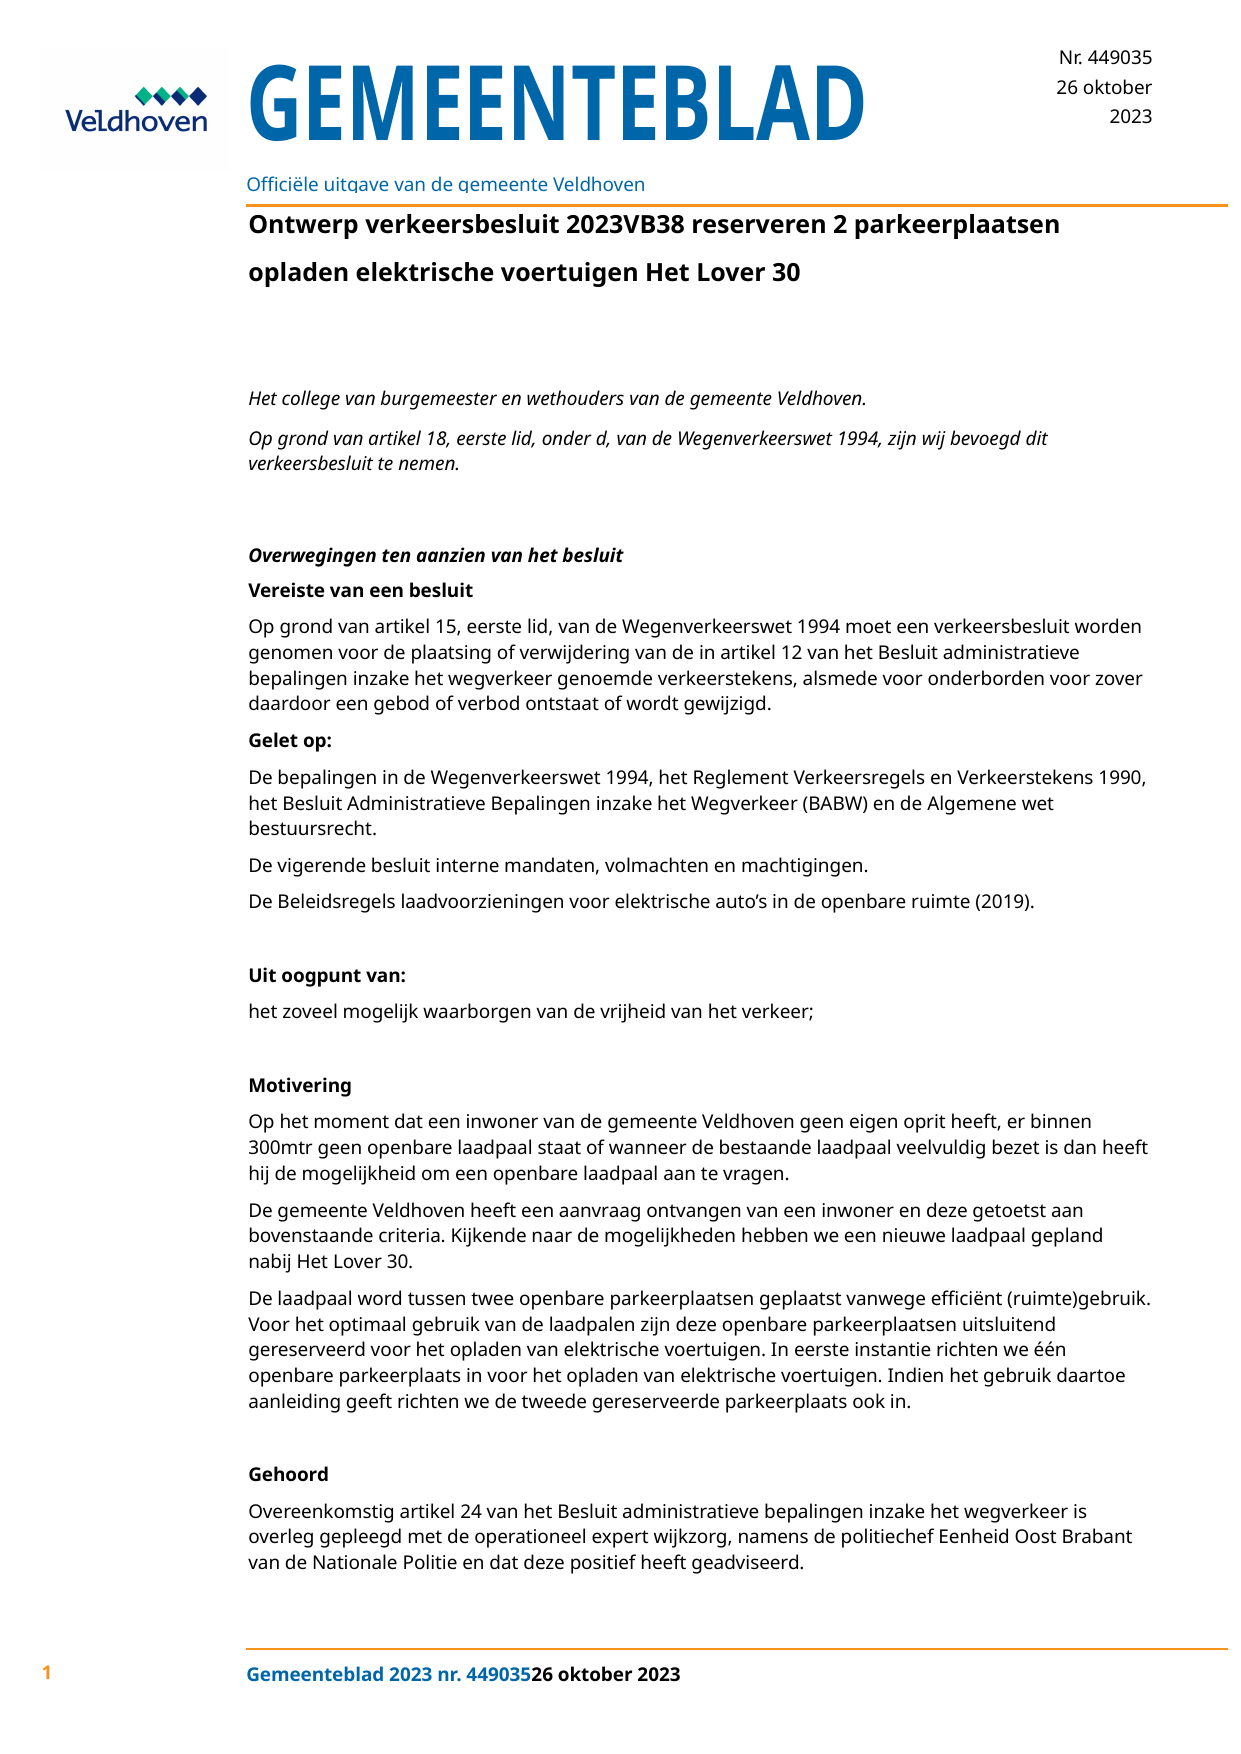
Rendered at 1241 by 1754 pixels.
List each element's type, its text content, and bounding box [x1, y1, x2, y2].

text De laadpaal word tussen twee openbare parkeerplaatsen geplaatst vanwege efficiënt (ruimte)gebruik. Voor het optimaal gebruik van de laadpalen zijn deze openbare parkeerplaatsen uitsluitend gereserveerd voor het opladen van elektrische voertuigen. In eerste instantie richten we één openbare parkeerplaats in voor het opladen van elektrische voertuigen. Indien het gebruik daartoe aanleiding geeft richten we de tweede gereserveerde parkeerplaats ook in. [248, 1285, 1152, 1414]
text De gemeente Veldhoven heeft een aanvraag ontvangen van een inwoner en deze getoetst aan bovenstaande criteria. Kijkende naar de mogelijkheden hebben we een nieuwe laadpaal gepland nabij Het Lover 30. [248, 1197, 1152, 1274]
text Op grond van artikel 18, eerste lid, onder d, van de Wegenverkeerswet 1994, zijn wij bevoegd dit verkeersbesluit te nemen. [248, 425, 1152, 476]
text Vereiste van een besluit [248, 577, 1152, 602]
picture [41, 47, 231, 172]
text Het college van burgemeester en wethouders van de gemeente Veldhoven. [248, 386, 1152, 411]
text Uit oogpunt van: [248, 962, 1152, 988]
text De vigerende besluit interne mandaten, volmachten en machtigingen. [248, 852, 1152, 878]
text Overeenkomstig artikel 24 van het Besluit administratieve bepalingen inzake het wegverkeer is overleg gepleegd met de operationeel expert wijkzorg, namens de politiechef Eenheid Oost Brabant van de Nationale Politie en dat deze positief heeft geadviseerd. [248, 1498, 1152, 1575]
text Op grond van artikel 15, eerste lid, van de Wegenverkeerswet 1994 moet een verkeersbesluit worden genomen voor de plaatsing of verwijdering van de in artikel 12 van het Besluit administratieve bepalingen inzake het wegverkeer genoemde verkeerstekens, alsmede voor onderborden voor zover daardoor een gebod of verbod ontstaat of wordt gewijzigd. [248, 613, 1152, 716]
text Gehoord [248, 1461, 1152, 1487]
text Gelet op: [248, 727, 1152, 753]
text Motivering [248, 1072, 1152, 1098]
text Overwegingen ten aanzien van het besluit [248, 543, 1152, 568]
text Op het moment dat een inwoner van de gemeente Veldhoven geen eigen oprit heeft, er binnen 300mtr geen openbare laadpaal staat of wanneer de bestaande laadpaal veelvuldig bezet is dan heeft hij de mogelijkheid om een openbare laadpaal aan te vragen. [248, 1109, 1152, 1186]
text De Beleidsregels laadvoorzieningen voor elektrische auto’s in de openbare ruimte (2019). [248, 889, 1152, 914]
text De bepalingen in de Wegenverkeerswet 1994, het Reglement Verkeersregels en Verkeerstekens 1990, het Besluit Administratieve Bepalingen inzake het Wegverkeer (BABW) en de Algemene wet bestuursrecht. [248, 764, 1152, 841]
text het zoveel mogelijk waarborgen van de vrijheid van het verkeer; [248, 999, 1152, 1024]
text Ontwerp verkeersbesluit 2023VB38 reserveren 2 parkeerplaatsen opladen elektrische voertuigen Het Lover 30 [248, 207, 1152, 288]
